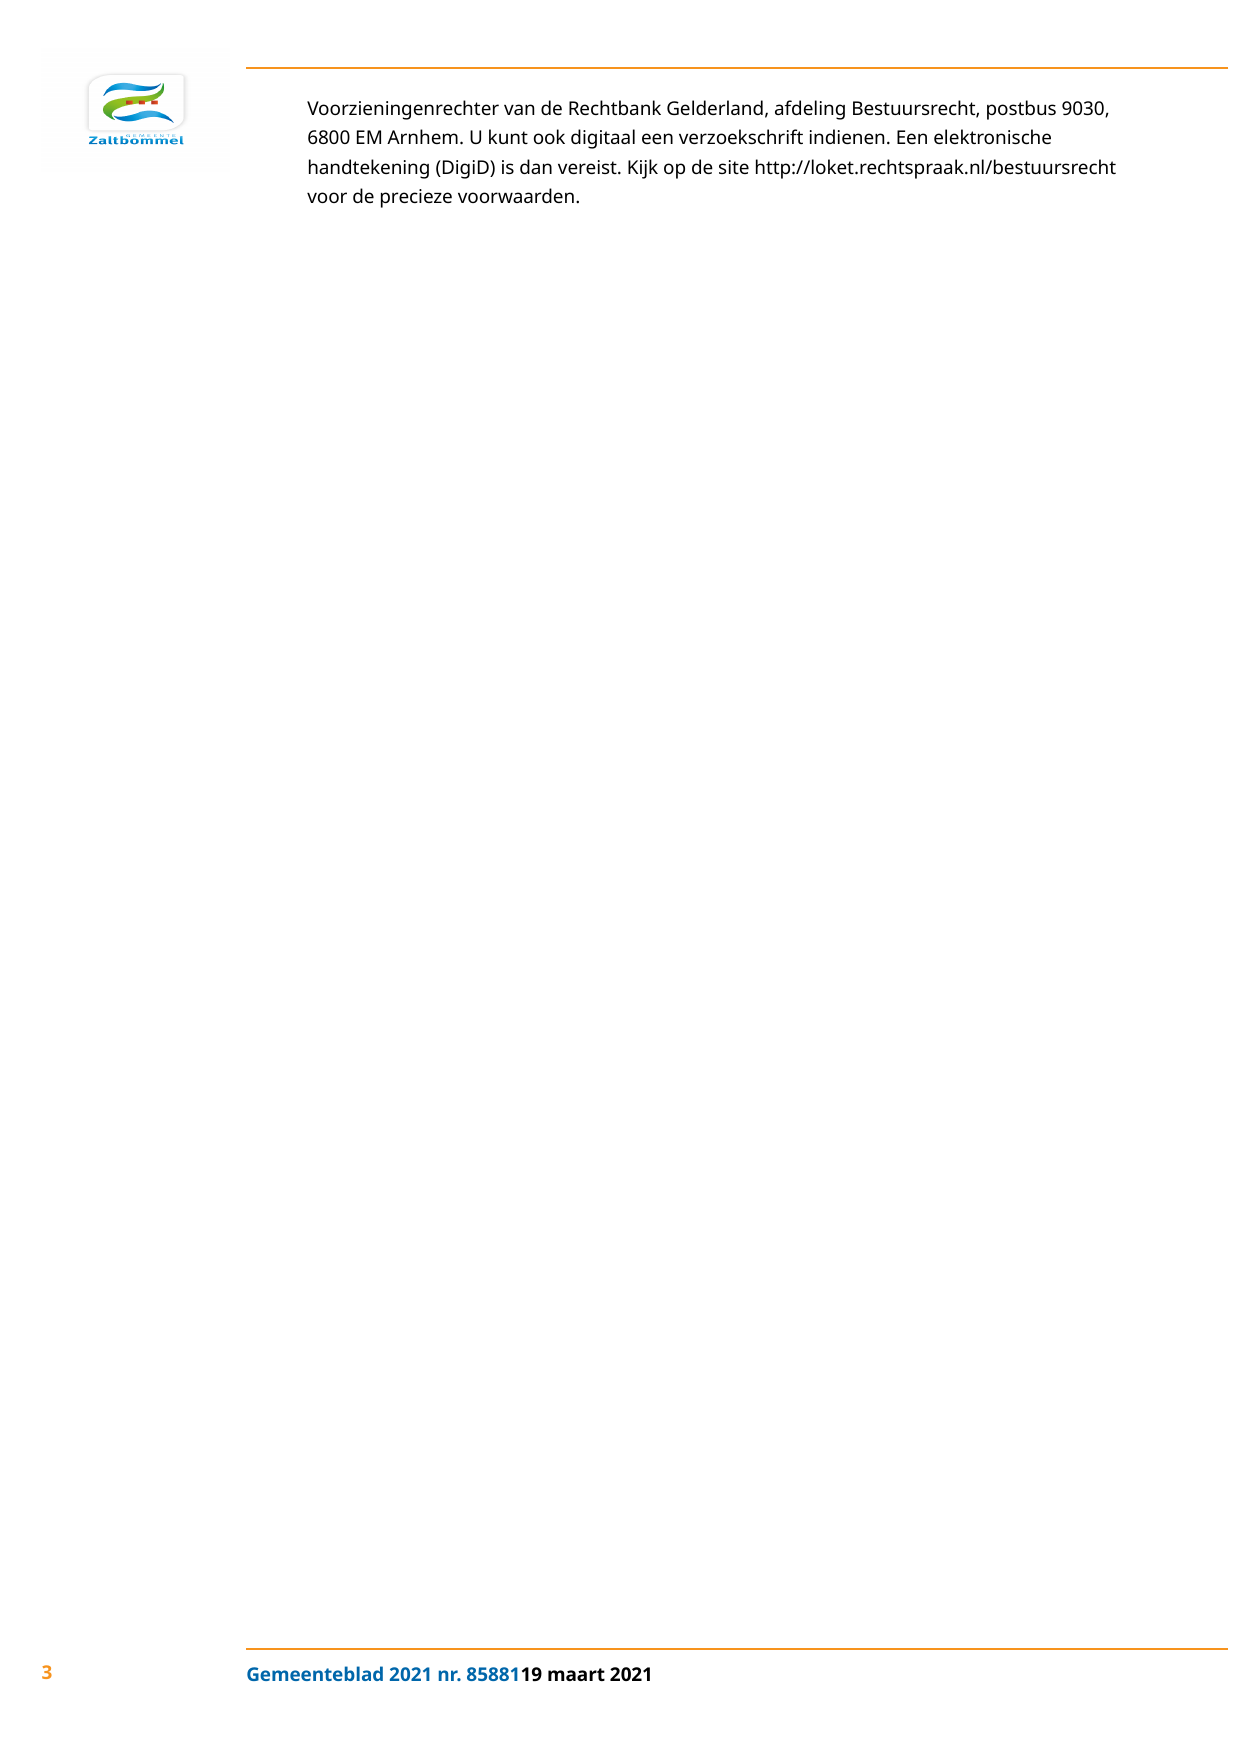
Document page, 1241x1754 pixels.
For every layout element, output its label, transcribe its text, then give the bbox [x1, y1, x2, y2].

list Voorzieningenrechter van de Rechtbank Gelderland, afdeling Bestuursrecht, postbus 9030, 6800 EM Arnhem. U kunt ook digitaal een verzoekschrift indienen. Een elektronische handtekening (DigiD) is dan vereist. Kijk op de site http://loket.rechtspraak.nl/bestuursrecht voor de precieze voorwaarden. [248, 95, 1152, 209]
picture [41, 47, 231, 172]
